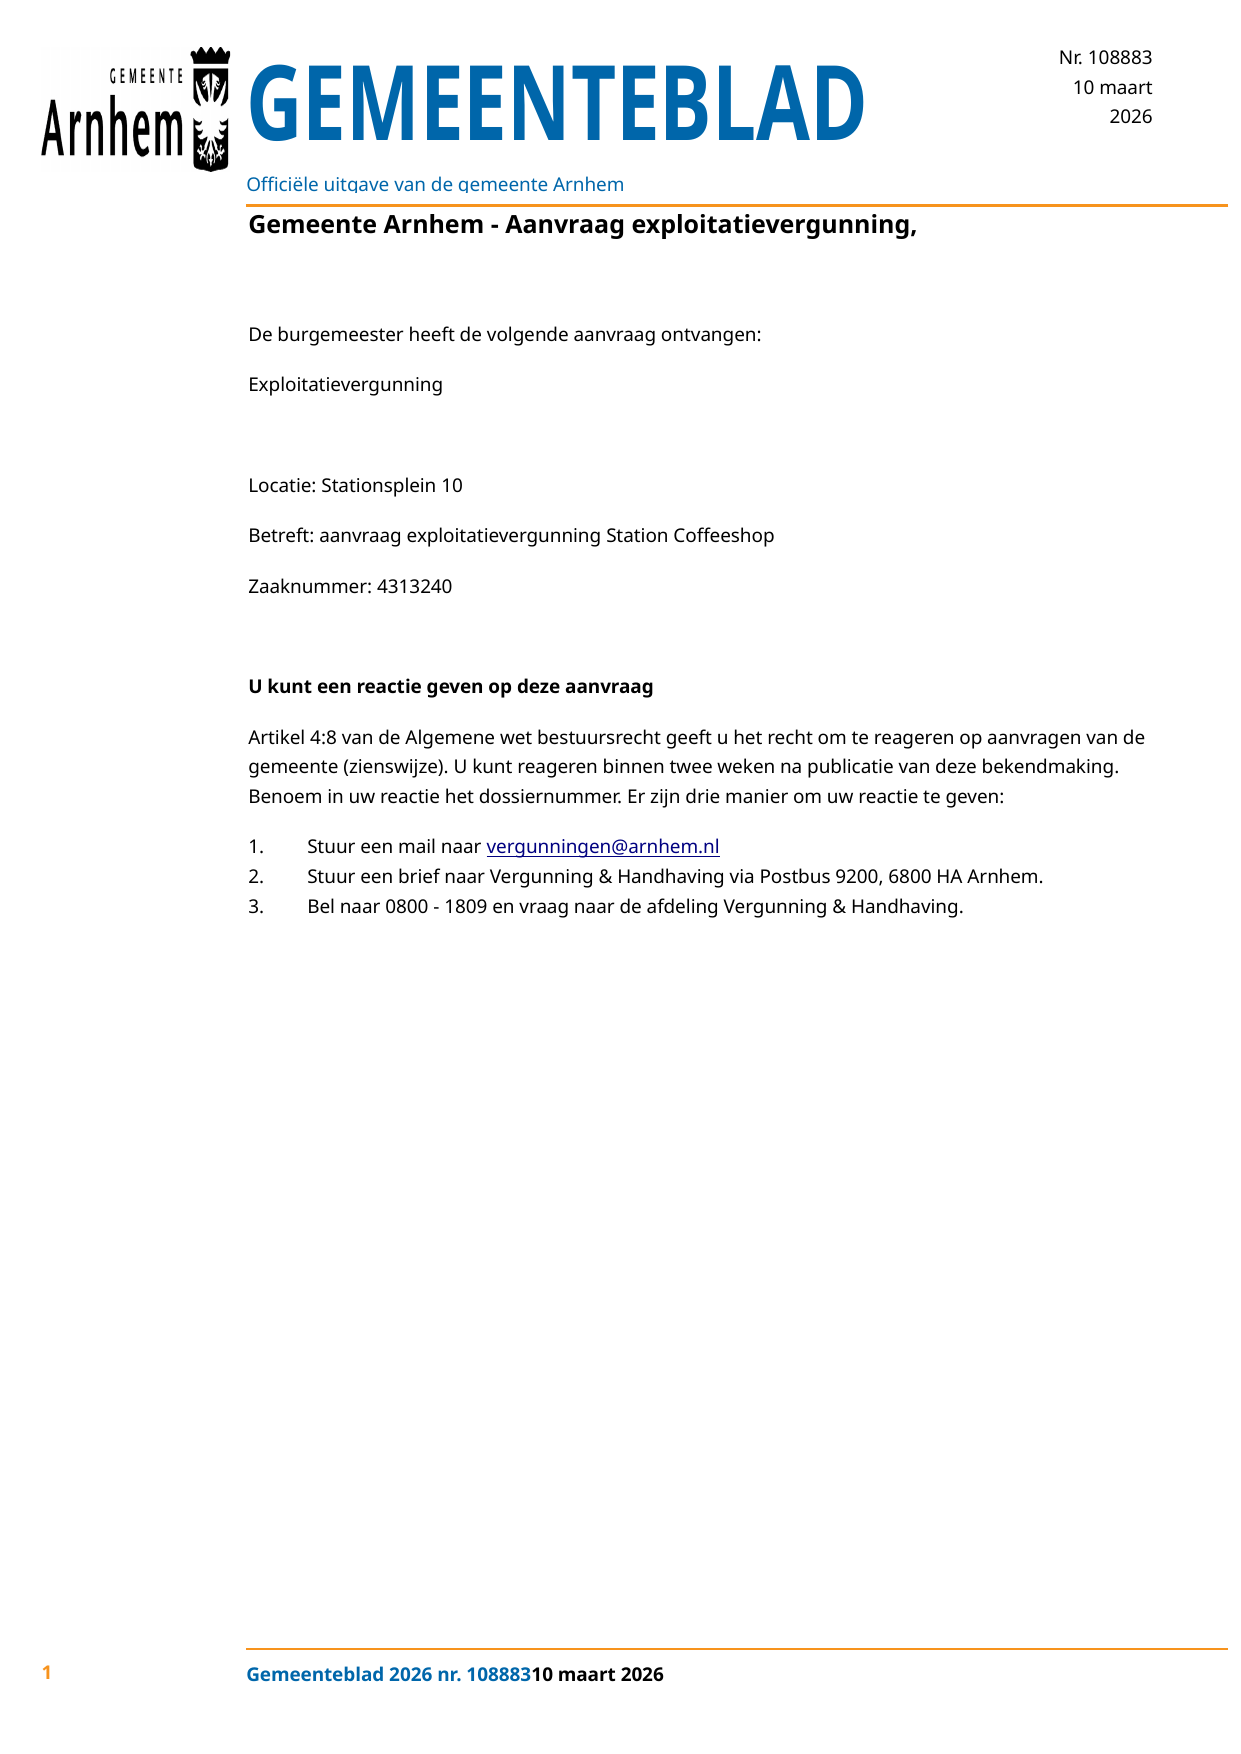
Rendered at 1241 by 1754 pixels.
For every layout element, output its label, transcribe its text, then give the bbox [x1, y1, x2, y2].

list Stuur een mail naar vergunningen@arnhem.nl [248, 834, 1152, 859]
text U kunt een reactie geven op deze aanvraag [248, 674, 1152, 699]
text Exploitatievergunning [248, 371, 1152, 397]
text Zaaknummer: 4313240 [248, 573, 1152, 598]
list Stuur een brief naar Vergunning & Handhaving via Postbus 9200, 6800 HA Arnhem. [248, 863, 1152, 889]
picture [41, 47, 231, 172]
text Betreft: aanvraag exploitatievergunning Station Coffeeshop [248, 522, 1152, 548]
text Locatie: Stationsplein 10 [248, 472, 1152, 498]
text Gemeente Arnhem - Aanvraag exploitatievergunning, [248, 207, 1152, 241]
list Bel naar 0800 - 1809 en vraag naar de afdeling Vergunning & Handhaving. [248, 893, 1152, 918]
text Artikel 4:8 van de Algemene wet bestuursrecht geeft u het recht om te reageren op aanvragen van de gemeente (zienswijze). U kunt reageren binnen twee weken na publicatie van deze bekendmaking. Benoem in uw reactie het dossiernummer. Er zijn drie manier om uw reactie te geven: [248, 724, 1152, 809]
text De burgemeester heeft de volgende aanvraag ontvangen: [248, 321, 1152, 346]
